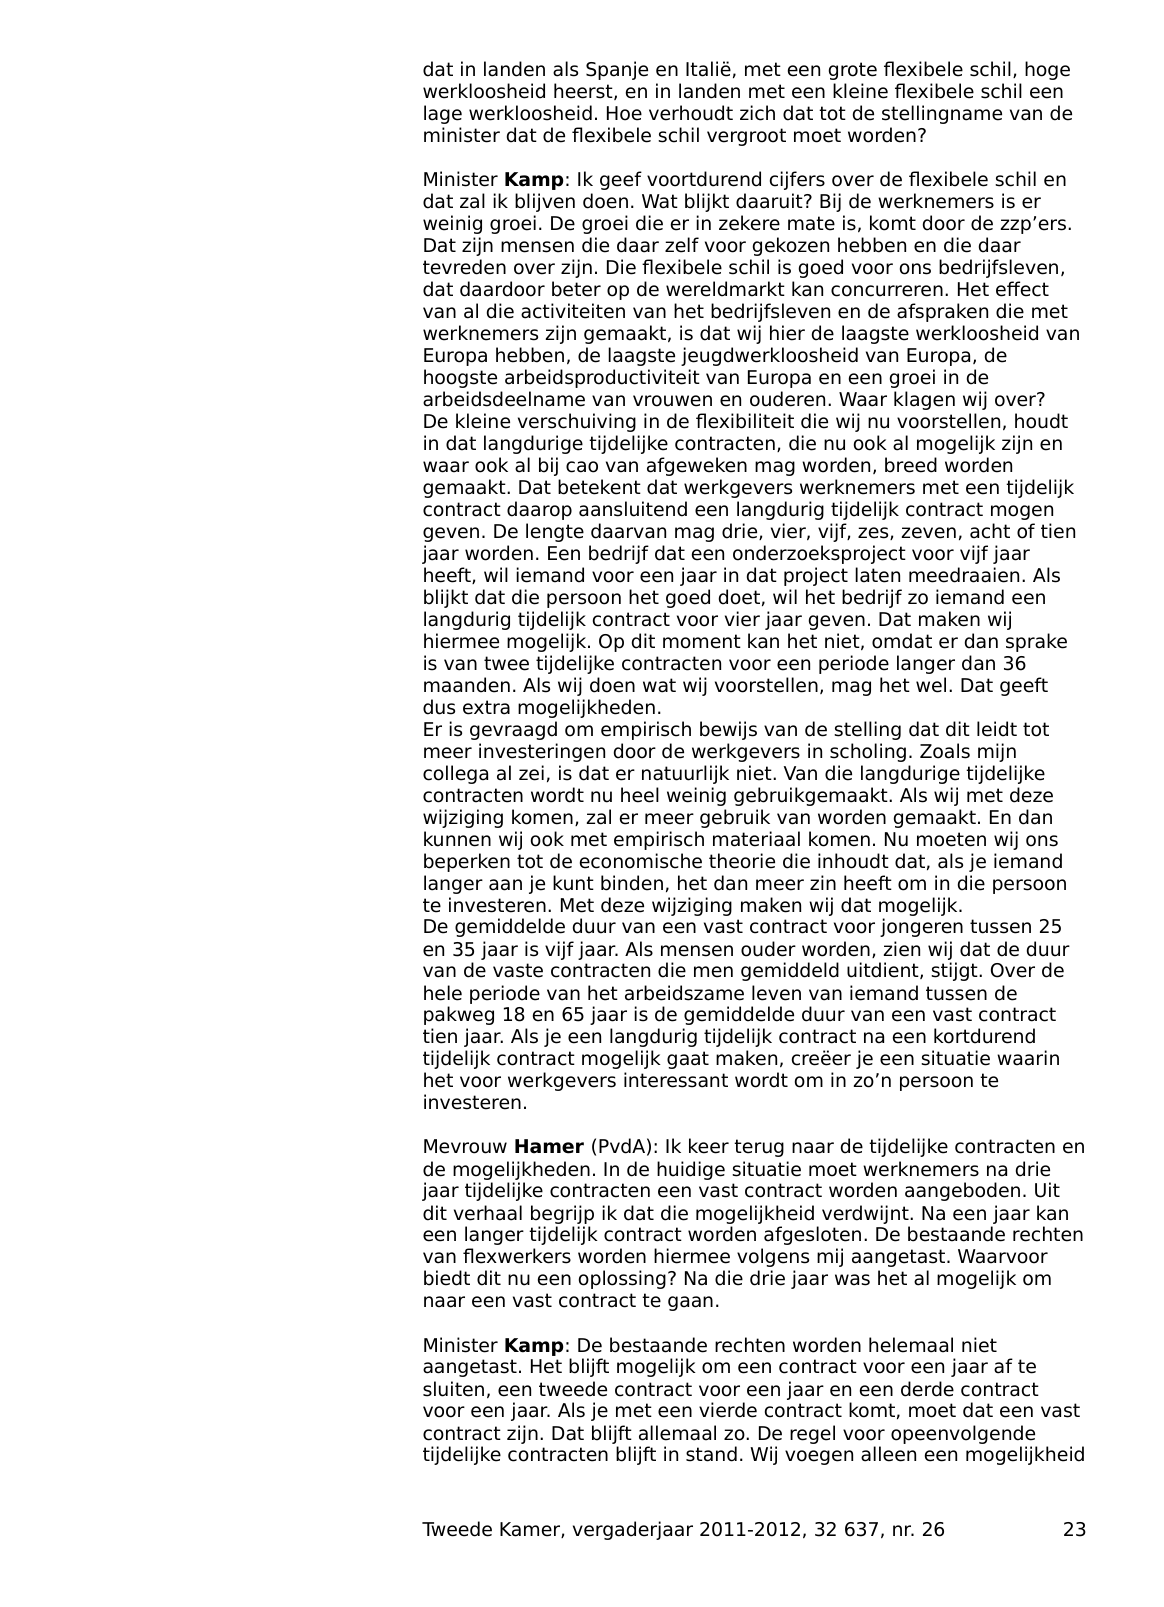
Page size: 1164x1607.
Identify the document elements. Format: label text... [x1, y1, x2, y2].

text Minister Kamp: De bestaande rechten worden helemaal niet aangetast. Het blijft mogelijk om een contract voor een jaar af te sluiten, een tweede contract voor een jaar en een derde contract voor een jaar. Als je met een vierde contract komt, moet dat een vast contract zijn. Dat blijft allemaal zo. De regel voor opeenvolgende tijdelijke contracten blijft in stand. Wij voegen alleen een mogelijkheid [422, 1334, 1087, 1466]
text De kleine verschuiving in de flexibiliteit die wij nu voorstellen, houdt in dat langdurige tijdelijke contracten, die nu ook al mogelijk zijn en waar ook al bij cao van afgeweken mag worden, breed worden gemaakt. Dat betekent dat werkgevers werknemers met een tijdelijk contract daarop aansluitend een langdurig tijdelijk contract mogen geven. De lengte daarvan mag drie, vier, vijf, zes, zeven, acht of tien jaar worden. Een bedrijf dat een onderzoeksproject voor vijf jaar heeft, wil iemand voor een jaar in dat project laten meedraaien. Als blijkt dat die persoon het goed doet, wil het bedrijf zo iemand een langdurig tijdelijk contract voor vier jaar geven. Dat maken wij hiermee mogelijk. Op dit moment kan het niet, omdat er dan sprake is van twee tijdelijke contracten voor een periode langer dan 36 maanden. Als wij doen wat wij voorstellen, mag het wel. Dat geeft dus extra mogelijkheden. [422, 411, 1087, 719]
text Mevrouw Hamer (PvdA): Ik keer terug naar de tijdelijke contracten en de mogelijkheden. In de huidige situatie moet werknemers na drie jaar tijdelijke contracten een vast contract worden aangeboden. Uit dit verhaal begrijp ik dat die mogelijkheid verdwijnt. Na een jaar kan een langer tijdelijk contract worden afgesloten. De bestaande rechten van flexwerkers worden hiermee volgens mij aangetast. Waarvoor biedt dit nu een oplossing? Na die drie jaar was het al mogelijk om naar een vast contract te gaan. [422, 1136, 1087, 1312]
text Minister Kamp: Ik geef voortdurend cijfers over de flexibele schil en dat zal ik blijven doen. Wat blijkt daaruit? Bij de werknemers is er weinig groei. De groei die er in zekere mate is, komt door de zzp’ers. Dat zijn mensen die daar zelf voor gekozen hebben en die daar tevreden over zijn. Die flexibele schil is goed voor ons bedrijfsleven, dat daardoor beter op de wereldmarkt kan concurreren. Het effect van al die activiteiten van het bedrijfsleven en de afspraken die met werknemers zijn gemaakt, is dat wij hier de laagste werkloosheid van Europa hebben, de laagste jeugdwerkloosheid van Europa, de hoogste arbeidsproductiviteit van Europa en een groei in de arbeidsdeelname van vrouwen en ouderen. Waar klagen wij over? [422, 169, 1087, 411]
text dat in landen als Spanje en Italië, met een grote flexibele schil, hoge werkloosheid heerst, en in landen met een kleine flexibele schil een lage werkloosheid. Hoe verhoudt zich dat tot de stellingname van de minister dat de flexibele schil vergroot moet worden? [422, 59, 1087, 147]
text De gemiddelde duur van een vast contract voor jongeren tussen 25 en 35 jaar is vijf jaar. Als mensen ouder worden, zien wij dat de duur van de vaste contracten die men gemiddeld uitdient, stijgt. Over de hele periode van het arbeidszame leven van iemand tussen de pakweg 18 en 65 jaar is de gemiddelde duur van een vast contract tien jaar. Als je een langdurig tijdelijk contract na een kortdurend tijdelijk contract mogelijk gaat maken, creëer je een situatie waarin het voor werkgevers interessant wordt om in zo’n persoon te investeren. [422, 916, 1087, 1114]
text Er is gevraagd om empirisch bewijs van de stelling dat dit leidt tot meer investeringen door de werkgevers in scholing. Zoals mijn collega al zei, is dat er natuurlijk niet. Van die langdurige tijdelijke contracten wordt nu heel weinig gebruikgemaakt. Als wij met deze wijziging komen, zal er meer gebruik van worden gemaakt. En dan kunnen wij ook met empirisch materiaal komen. Nu moeten wij ons beperken tot de economische theorie die inhoudt dat, als je iemand langer aan je kunt binden, het dan meer zin heeft om in die persoon te investeren. Met deze wijziging maken wij dat mogelijk. [422, 719, 1087, 916]
